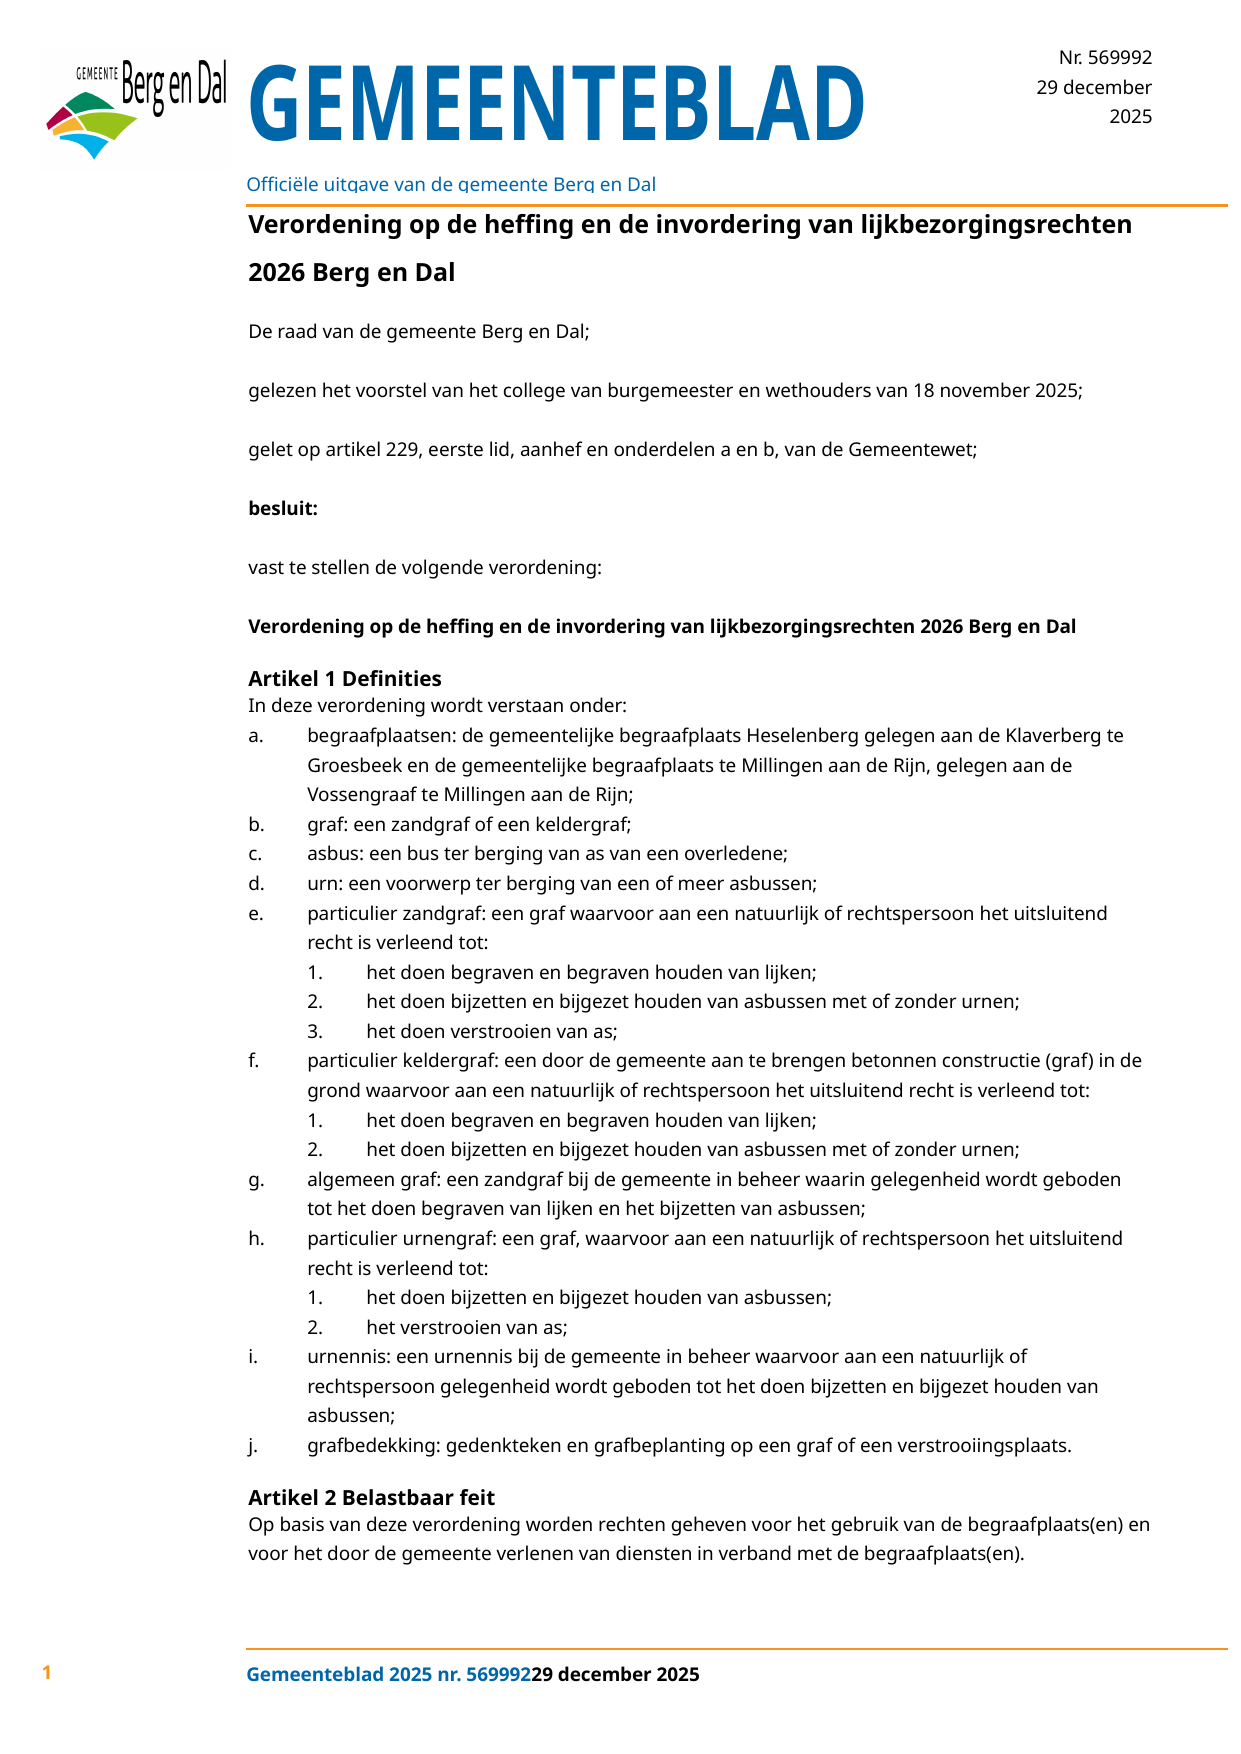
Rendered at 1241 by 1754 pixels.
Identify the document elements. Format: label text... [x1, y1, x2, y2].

list graf: een zandgraf of een keldergraf; [248, 811, 1152, 837]
text In deze verordening wordt verstaan onder: [248, 693, 1152, 718]
text Artikel 2 Belastbaar feit [248, 1483, 1152, 1511]
list begraafplaatsen: de gemeentelijke begraafplaats Heselenberg gelegen aan de Klaverberg te Groesbeek en de gemeentelijke begraafplaats te Millingen aan de Rijn, gelegen aan de Vossengraaf te Millingen aan de Rijn; [248, 722, 1152, 807]
list het doen bijzetten en bijgezet houden van asbussen met of zonder urnen; [307, 988, 1152, 1014]
text Verordening op de heffing en de invordering van lijkbezorgingsrechten 2026 Berg en Dal [248, 207, 1152, 288]
picture [41, 47, 231, 172]
text Verordening op de heffing en de invordering van lijkbezorgingsrechten 2026 Berg en Dal [248, 614, 1152, 639]
list urnennis: een urnennis bij de gemeente in beheer waarvoor aan een natuurlijk of rechtspersoon gelegenheid wordt geboden tot het doen bijzetten en bijgezet houden van asbussen; [248, 1343, 1152, 1428]
list particulier urnengraf: een graf, waarvoor aan een natuurlijk of rechtspersoon het uitsluitend recht is verleend tot: [248, 1225, 1152, 1280]
text besluit: [248, 495, 1152, 521]
text Artikel 1 Definities [248, 664, 1152, 693]
text Op basis van deze verordening worden rechten geheven voor het gebruik van de begraafplaats(en) en voor het door de gemeente verlenen van diensten in verband met de begraafplaats(en). [248, 1511, 1152, 1566]
text gelet op artikel 229, eerste lid, aanhef en onderdelen a en b, van de Gemeentewet; [248, 436, 1152, 462]
list algemeen graf: een zandgraf bij de gemeente in beheer waarin gelegenheid wordt geboden tot het doen begraven van lijken en het bijzetten van asbussen; [248, 1166, 1152, 1221]
list particulier zandgraf: een graf waarvoor aan een natuurlijk of rechtspersoon het uitsluitend recht is verleend tot: [248, 900, 1152, 955]
list het verstrooien van as; [307, 1314, 1152, 1339]
list urn: een voorwerp ter berging van een of meer asbussen; [248, 870, 1152, 896]
list asbus: een bus ter berging van as van een overledene; [248, 841, 1152, 866]
list grafbedekking: gedenkteken en grafbeplanting op een graf of een verstrooiingsplaats. [248, 1432, 1152, 1458]
list het doen verstrooien van as; [307, 1018, 1152, 1044]
list het doen bijzetten en bijgezet houden van asbussen; [307, 1284, 1152, 1310]
list het doen bijzetten en bijgezet houden van asbussen met of zonder urnen; [307, 1136, 1152, 1162]
text De raad van de gemeente Berg en Dal; [248, 318, 1152, 344]
text vast te stellen de volgende verordening: [248, 554, 1152, 580]
list particulier keldergraf: een door de gemeente aan te brengen betonnen constructie (graf) in de grond waarvoor aan een natuurlijk of rechtspersoon het uitsluitend recht is verleend tot: [248, 1048, 1152, 1103]
list het doen begraven en begraven houden van lijken; [307, 1107, 1152, 1132]
text gelezen het voorstel van het college van burgemeester en wethouders van 18 november 2025; [248, 377, 1152, 403]
list het doen begraven en begraven houden van lijken; [307, 959, 1152, 984]
